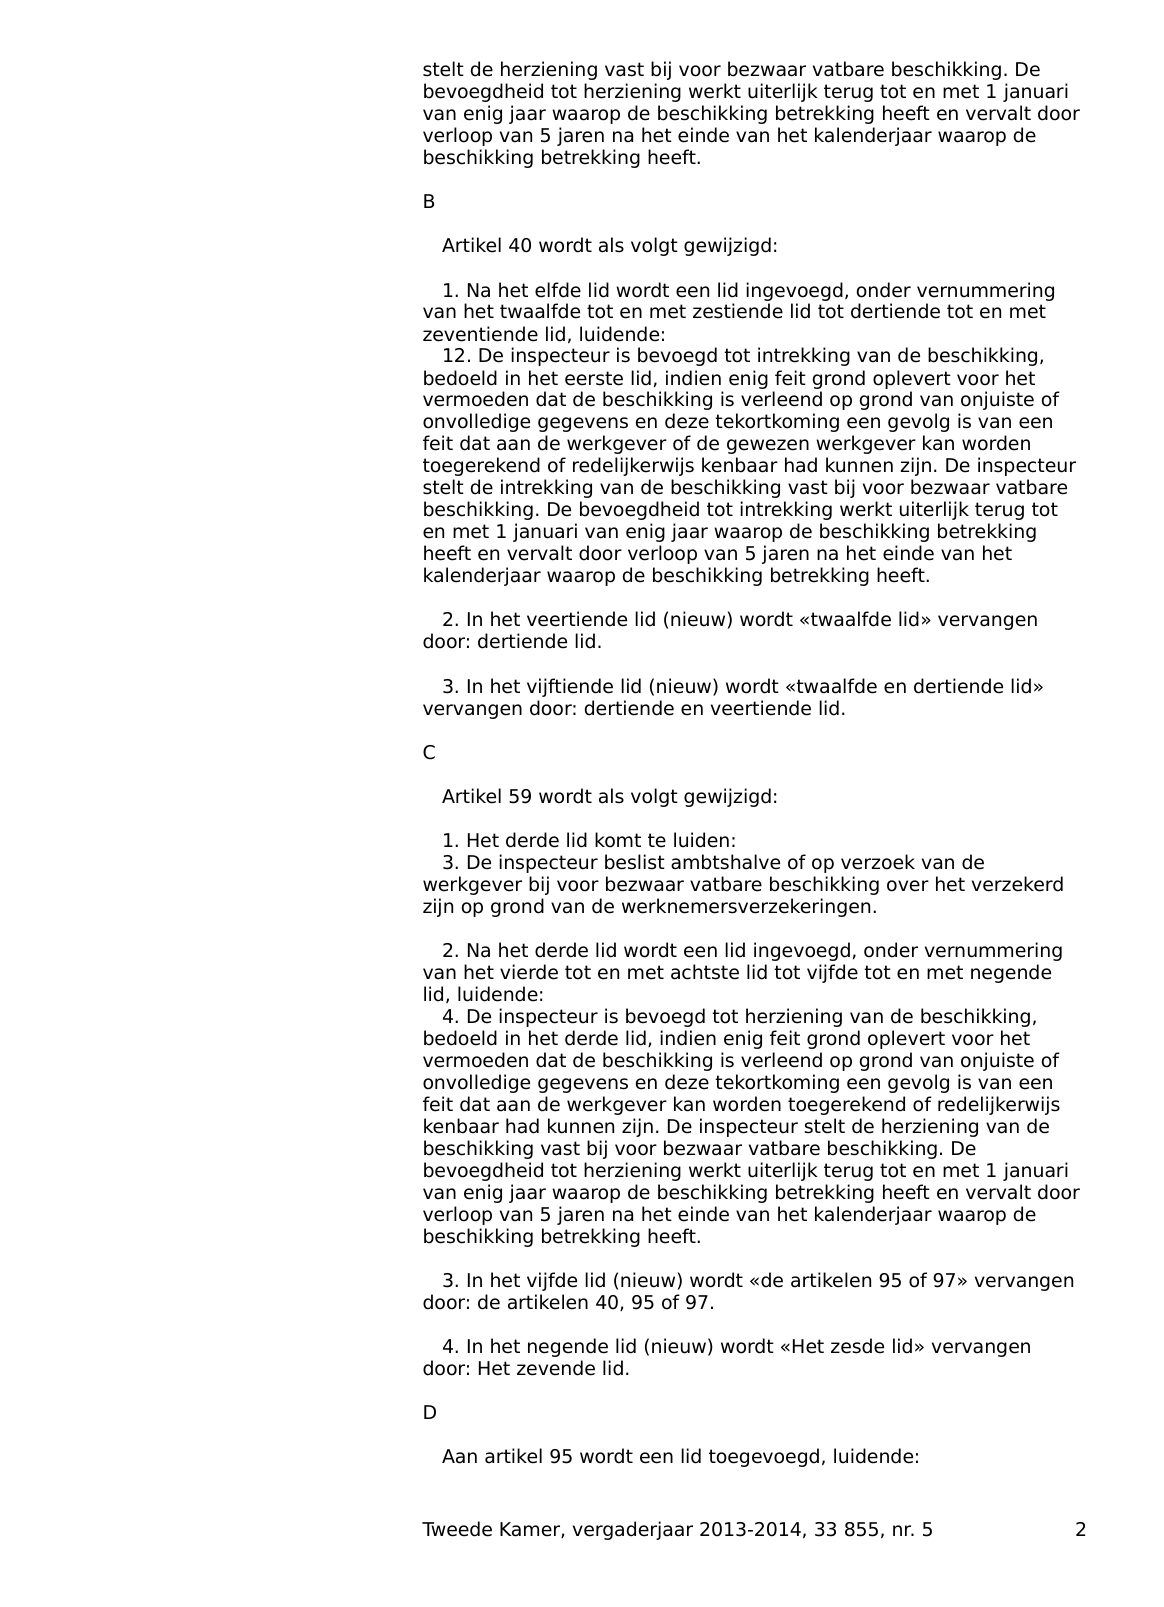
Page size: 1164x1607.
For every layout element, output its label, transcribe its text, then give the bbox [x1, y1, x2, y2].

text stelt de herziening vast bij voor bezwaar vatbare beschikking. De bevoegdheid tot herziening werkt uiterlijk terug tot en met 1 januari van enig jaar waarop de beschikking betrekking heeft en vervalt door verloop van 5 jaren na het einde van het kalenderjaar waarop de beschikking betrekking heeft. [422, 59, 1087, 169]
subtitle B [422, 191, 1087, 213]
text Artikel 59 wordt als volgt gewijzigd: [422, 786, 1087, 808]
text 12. De inspecteur is bevoegd tot intrekking van de beschikking, bedoeld in het eerste lid, indien enig feit grond oplevert voor het vermoeden dat de beschikking is verleend op grond van onjuiste of onvolledige gegevens en deze tekortkoming een gevolg is van een feit dat aan de werkgever of de gewezen werkgever kan worden toegerekend of redelijkerwijs kenbaar had kunnen zijn. De inspecteur stelt de intrekking van de beschikking vast bij voor bezwaar vatbare beschikking. De bevoegdheid tot intrekking werkt uiterlijk terug tot en met 1 januari van enig jaar waarop de beschikking betrekking heeft en vervalt door verloop van 5 jaren na het einde van het kalenderjaar waarop de beschikking betrekking heeft. [422, 345, 1087, 587]
text Artikel 40 wordt als volgt gewijzigd: [422, 235, 1087, 257]
subtitle C [422, 742, 1087, 764]
text 4. De inspecteur is bevoegd tot herziening van de beschikking, bedoeld in het derde lid, indien enig feit grond oplevert voor het vermoeden dat de beschikking is verleend op grond van onjuiste of onvolledige gegevens en deze tekortkoming een gevolg is van een feit dat aan de werkgever kan worden toegerekend of redelijkerwijs kenbaar had kunnen zijn. De inspecteur stelt de herziening van de beschikking vast bij voor bezwaar vatbare beschikking. De bevoegdheid tot herziening werkt uiterlijk terug tot en met 1 januari van enig jaar waarop de beschikking betrekking heeft en vervalt door verloop van 5 jaren na het einde van het kalenderjaar waarop de beschikking betrekking heeft. [422, 1006, 1087, 1248]
text 4. In het negende lid (nieuw) wordt «Het zesde lid» vervangen door: Het zevende lid. [422, 1336, 1087, 1380]
subtitle D [422, 1402, 1087, 1424]
text 2. Na het derde lid wordt een lid ingevoegd, onder vernummering van het vierde tot en met achtste lid tot vijfde tot en met negende lid, luidende: [422, 940, 1087, 1006]
text 3. In het vijftiende lid (nieuw) wordt «twaalfde en dertiende lid» vervangen door: dertiende en veertiende lid. [422, 676, 1087, 719]
text 1. Na het elfde lid wordt een lid ingevoegd, onder vernummering van het twaalfde tot en met zestiende lid tot dertiende tot en met zeventiende lid, luidende: [422, 279, 1087, 345]
text 3. De inspecteur beslist ambtshalve of op verzoek van de werkgever bij voor bezwaar vatbare beschikking over het verzekerd zijn op grond van de werknemersverzekeringen. [422, 852, 1087, 918]
text Aan artikel 95 wordt een lid toegevoegd, luidende: [422, 1446, 1087, 1468]
text 1. Het derde lid komt te luiden: [422, 830, 1087, 852]
text 2. In het veertiende lid (nieuw) wordt «twaalfde lid» vervangen door: dertiende lid. [422, 609, 1087, 653]
text 3. In het vijfde lid (nieuw) wordt «de artikelen 95 of 97» vervangen door: de artikelen 40, 95 of 97. [422, 1270, 1087, 1314]
